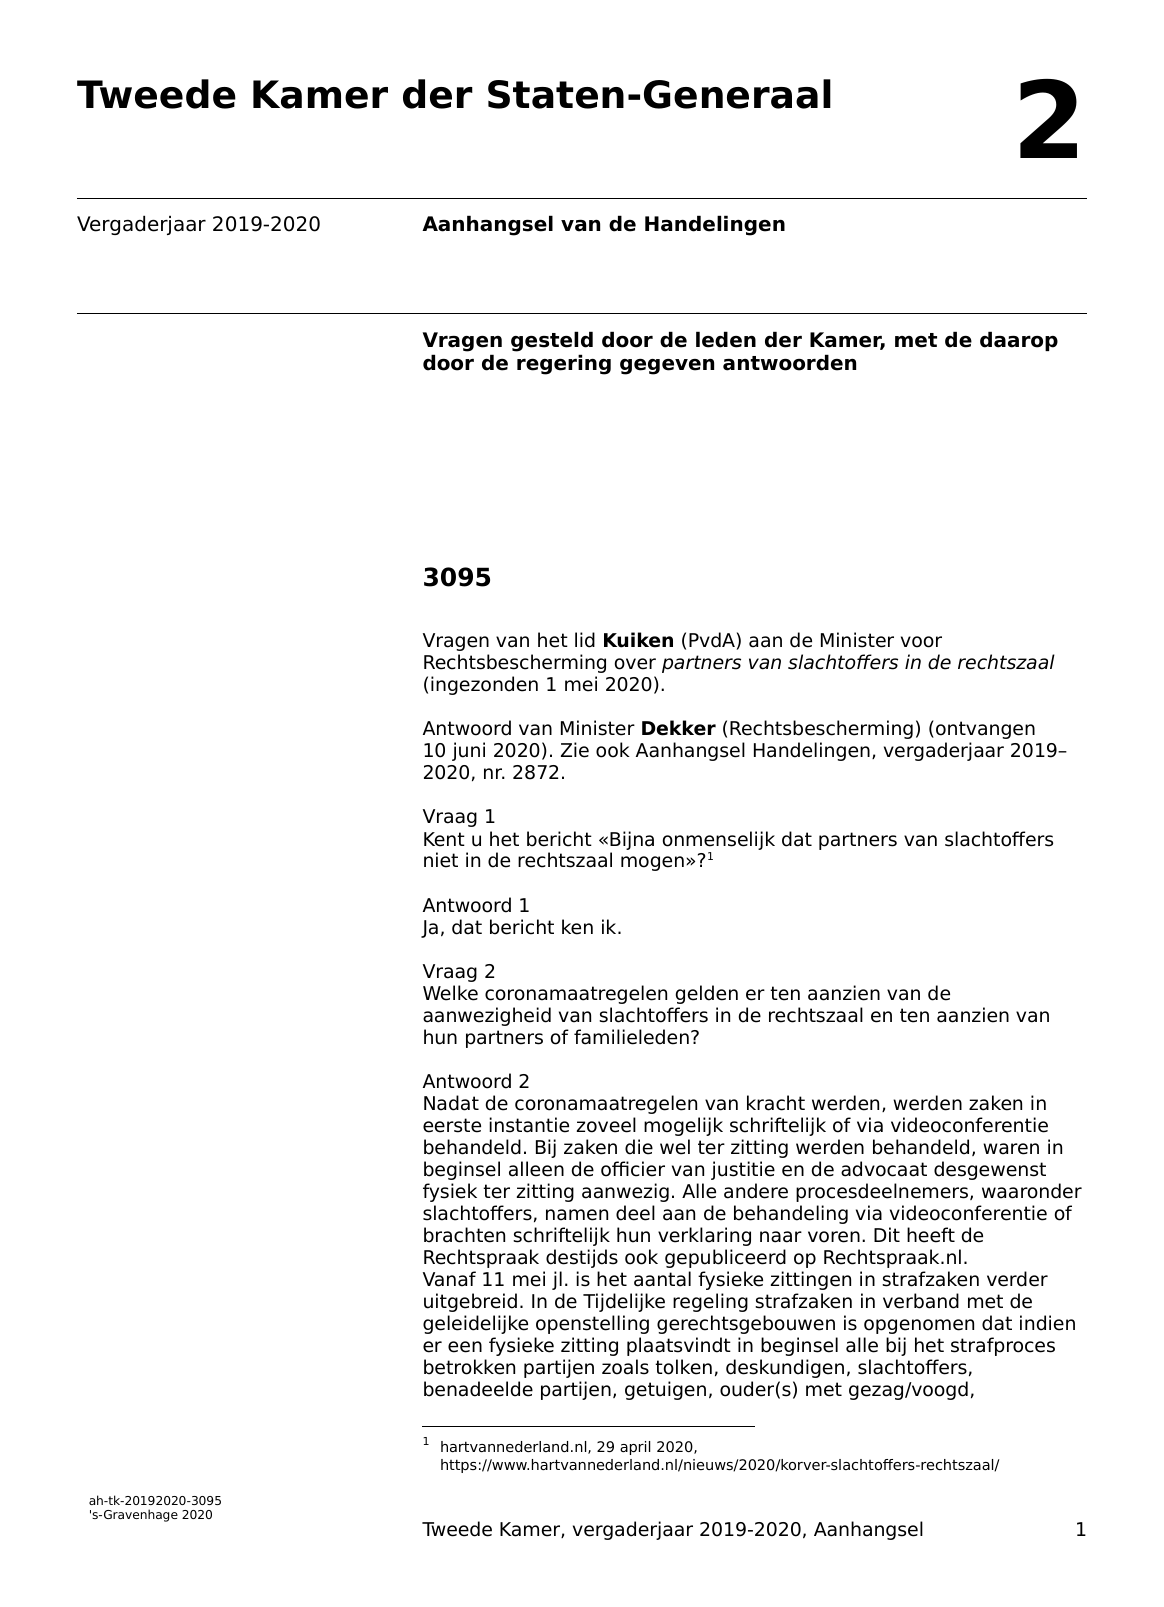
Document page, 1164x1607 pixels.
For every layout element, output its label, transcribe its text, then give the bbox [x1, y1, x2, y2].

table_cell Vergaderjaar 2019-2020 [77, 199, 422, 313]
text Nadat de coronamaatregelen van kracht werden, werden zaken in eerste instantie zoveel mogelijk schriftelijk of via videoconferentie behandeld. Bij zaken die wel ter zitting werden behandeld, waren in beginsel alleen de officier van justitie en de advocaat desgewenst fysiek ter zitting aanwezig. Alle andere procesdeelnemers, waaronder slachtoffers, namen deel aan de behandeling via videoconferentie of brachten schriftelijk hun verklaring naar voren. Dit heeft de Rechtspraak destijds ook gepubliceerd op Rechtspraak.nl. [422, 1093, 1087, 1269]
table_cell Aanhangsel van de Handelingen [422, 199, 1087, 313]
table_header 2 [886, 59, 1087, 198]
text Antwoord 1 [422, 894, 1087, 917]
text 's-Gravenhage 2020 [88, 1508, 323, 1522]
text Vragen van het lid Kuiken (PvdA) aan de Minister voor Rechtsbescherming over partners van slachtoffers in de rechtszaal (ingezonden 1 mei 2020). [422, 630, 1087, 696]
text Welke coronamaatregelen gelden er ten aanzien van de aanwezigheid van slachtoffers in de rechtszaal en ten aanzien van hun partners of familieleden? [422, 983, 1087, 1049]
text Vraag 2 [422, 961, 1087, 983]
text Ja, dat bericht ken ik. [422, 917, 1087, 938]
text Vanaf 11 mei jl. is het aantal fysieke zittingen in strafzaken verder uitgebreid. In de Tijdelijke regeling strafzaken in verband met de geleidelijke openstelling gerechtsgebouwen is opgenomen dat indien er een fysieke zitting plaatsvindt in beginsel alle bij het strafproces betrokken partijen zoals tolken, deskundigen, slachtoffers, benadeelde partijen, getuigen, ouder(s) met gezag/voogd, [422, 1269, 1087, 1401]
table_header Tweede Kamer der Staten-Generaal [77, 59, 886, 198]
table_cell [77, 314, 422, 375]
table_cell Vragen gesteld door de leden der Kamer, met de daarop door de regering gegeven antwoorden [422, 314, 1087, 375]
text 3095 [422, 563, 1087, 592]
text hartvannederland.nl, 29 april 2020, https://www.hartvannederland.nl/nieuws/2020/korver-slachtoffers-rechtszaal/ [422, 1435, 1087, 1474]
text Antwoord 2 [422, 1071, 1087, 1093]
text ah-tk-20192020-3095 [88, 1494, 323, 1508]
text Vraag 1 [422, 806, 1087, 828]
text Antwoord van Minister Dekker (Rechtsbescherming) (ontvangen 10 juni 2020). Zie ook Aanhangsel Handelingen, vergaderjaar 2019–2020, nr. 2872. [422, 718, 1087, 784]
text Kent u het bericht «Bijna onmenselijk dat partners van slachtoffers niet in de rechtszaal mogen»? [422, 828, 1087, 872]
